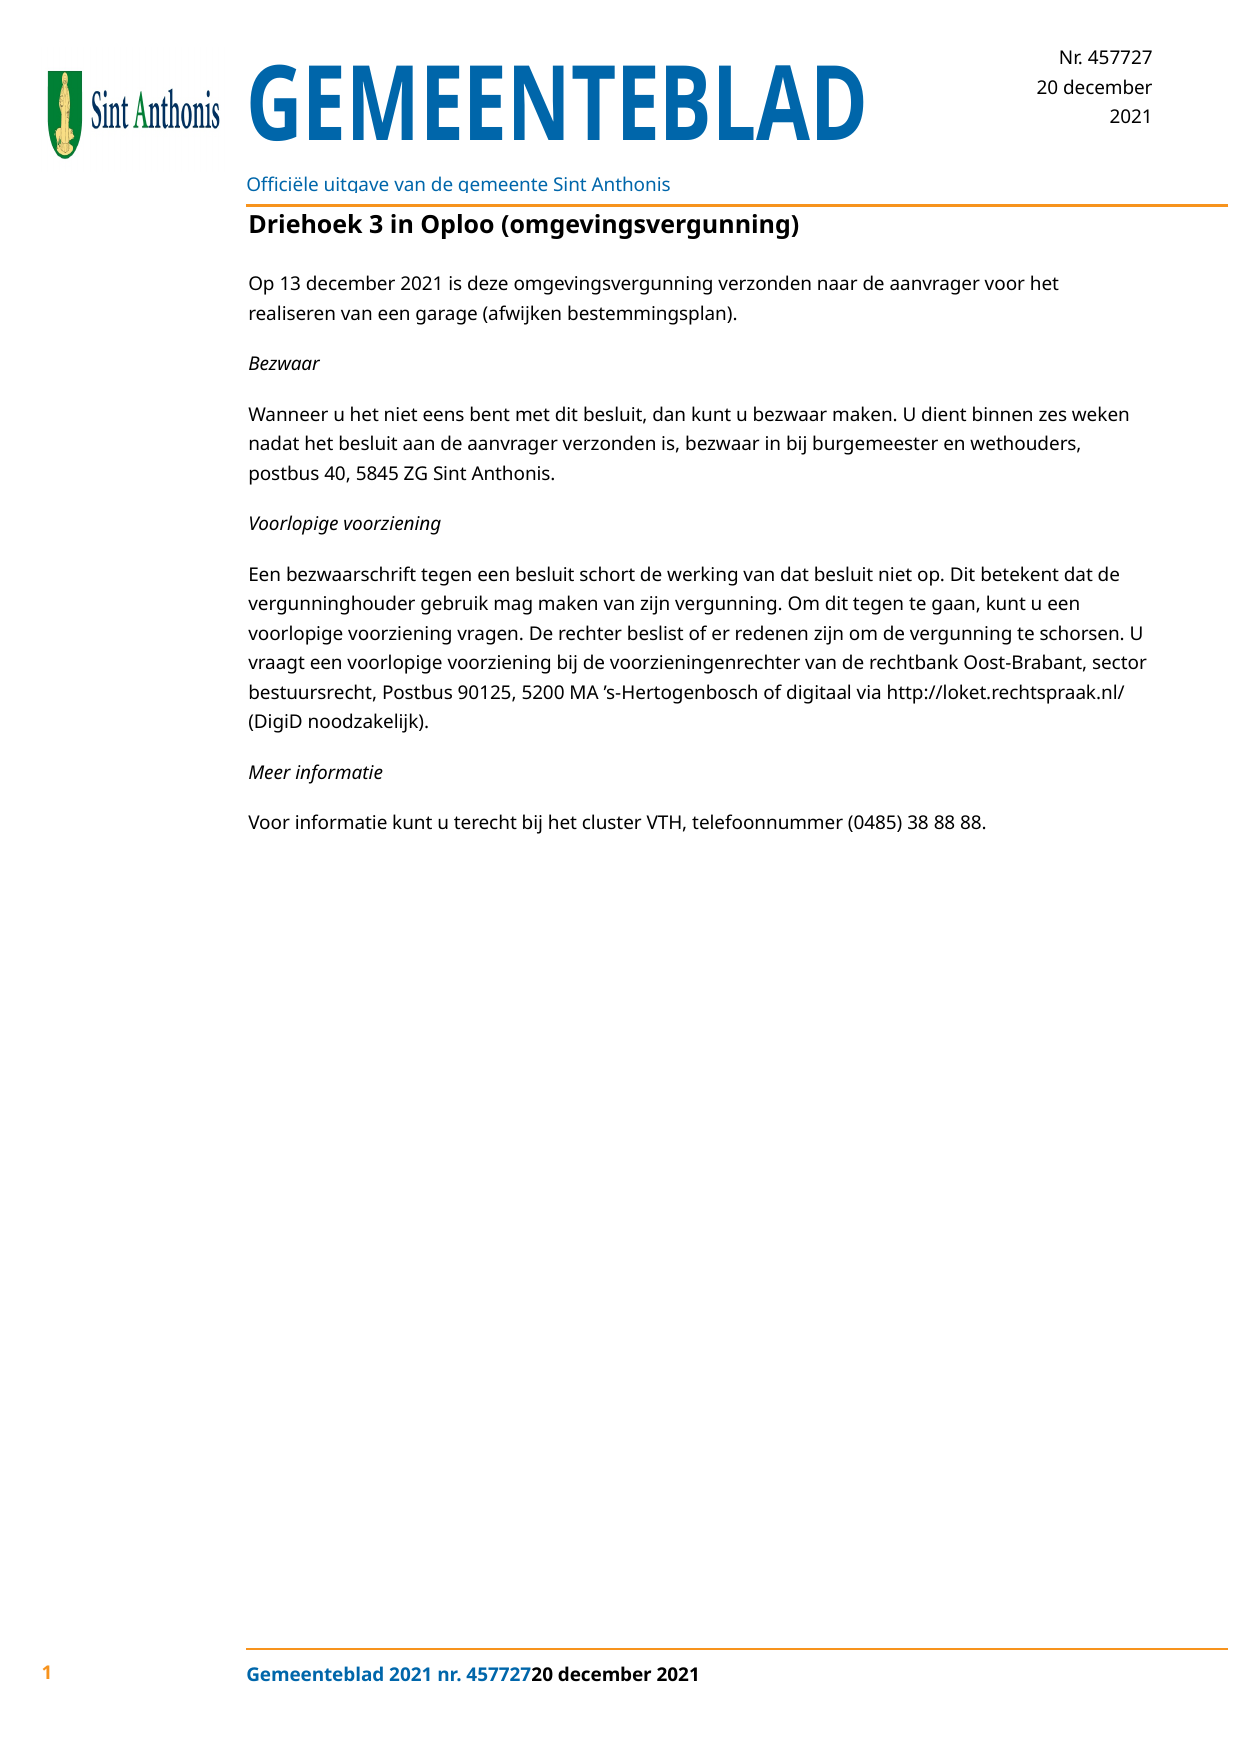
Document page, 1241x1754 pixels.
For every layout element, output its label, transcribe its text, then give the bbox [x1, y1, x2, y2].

text Bezwaar [248, 350, 1152, 376]
text Driehoek 3 in Oploo (omgevingsvergunning) [248, 207, 1152, 241]
text Een bezwaarschrift tegen een besluit schort de werking van dat besluit niet op. Dit betekent dat de vergunninghouder gebruik mag maken van zijn vergunning. Om dit tegen te gaan, kunt u een voorlopige voorziening vragen. De rechter beslist of er redenen zijn om de vergunning te schorsen. U vraagt een voorlopige voorziening bij de voorzieningenrechter van de rechtbank Oost-Brabant, sector bestuursrecht, Postbus 90125, 5200 MA ’s-Hertogenbosch of digitaal via http://loket.rechtspraak.nl/ (DigiD noodzakelijk). [248, 561, 1152, 734]
text Voorlopige voorziening [248, 510, 1152, 536]
text Voor informatie kunt u terecht bij het cluster VTH, telefoonnummer (0485) 38 88 88. [248, 809, 1152, 835]
text Meer informatie [248, 759, 1152, 785]
picture [41, 47, 231, 172]
text Op 13 december 2021 is deze omgevingsvergunning verzonden naar de aanvrager voor het realiseren van een garage (afwijken bestemmingsplan). [248, 270, 1152, 326]
text Wanneer u het niet eens bent met dit besluit, dan kunt u bezwaar maken. U dient binnen zes weken nadat het besluit aan de aanvrager verzonden is, bezwaar in bij burgemeester en wethouders, postbus 40, 5845 ZG Sint Anthonis. [248, 401, 1152, 486]
